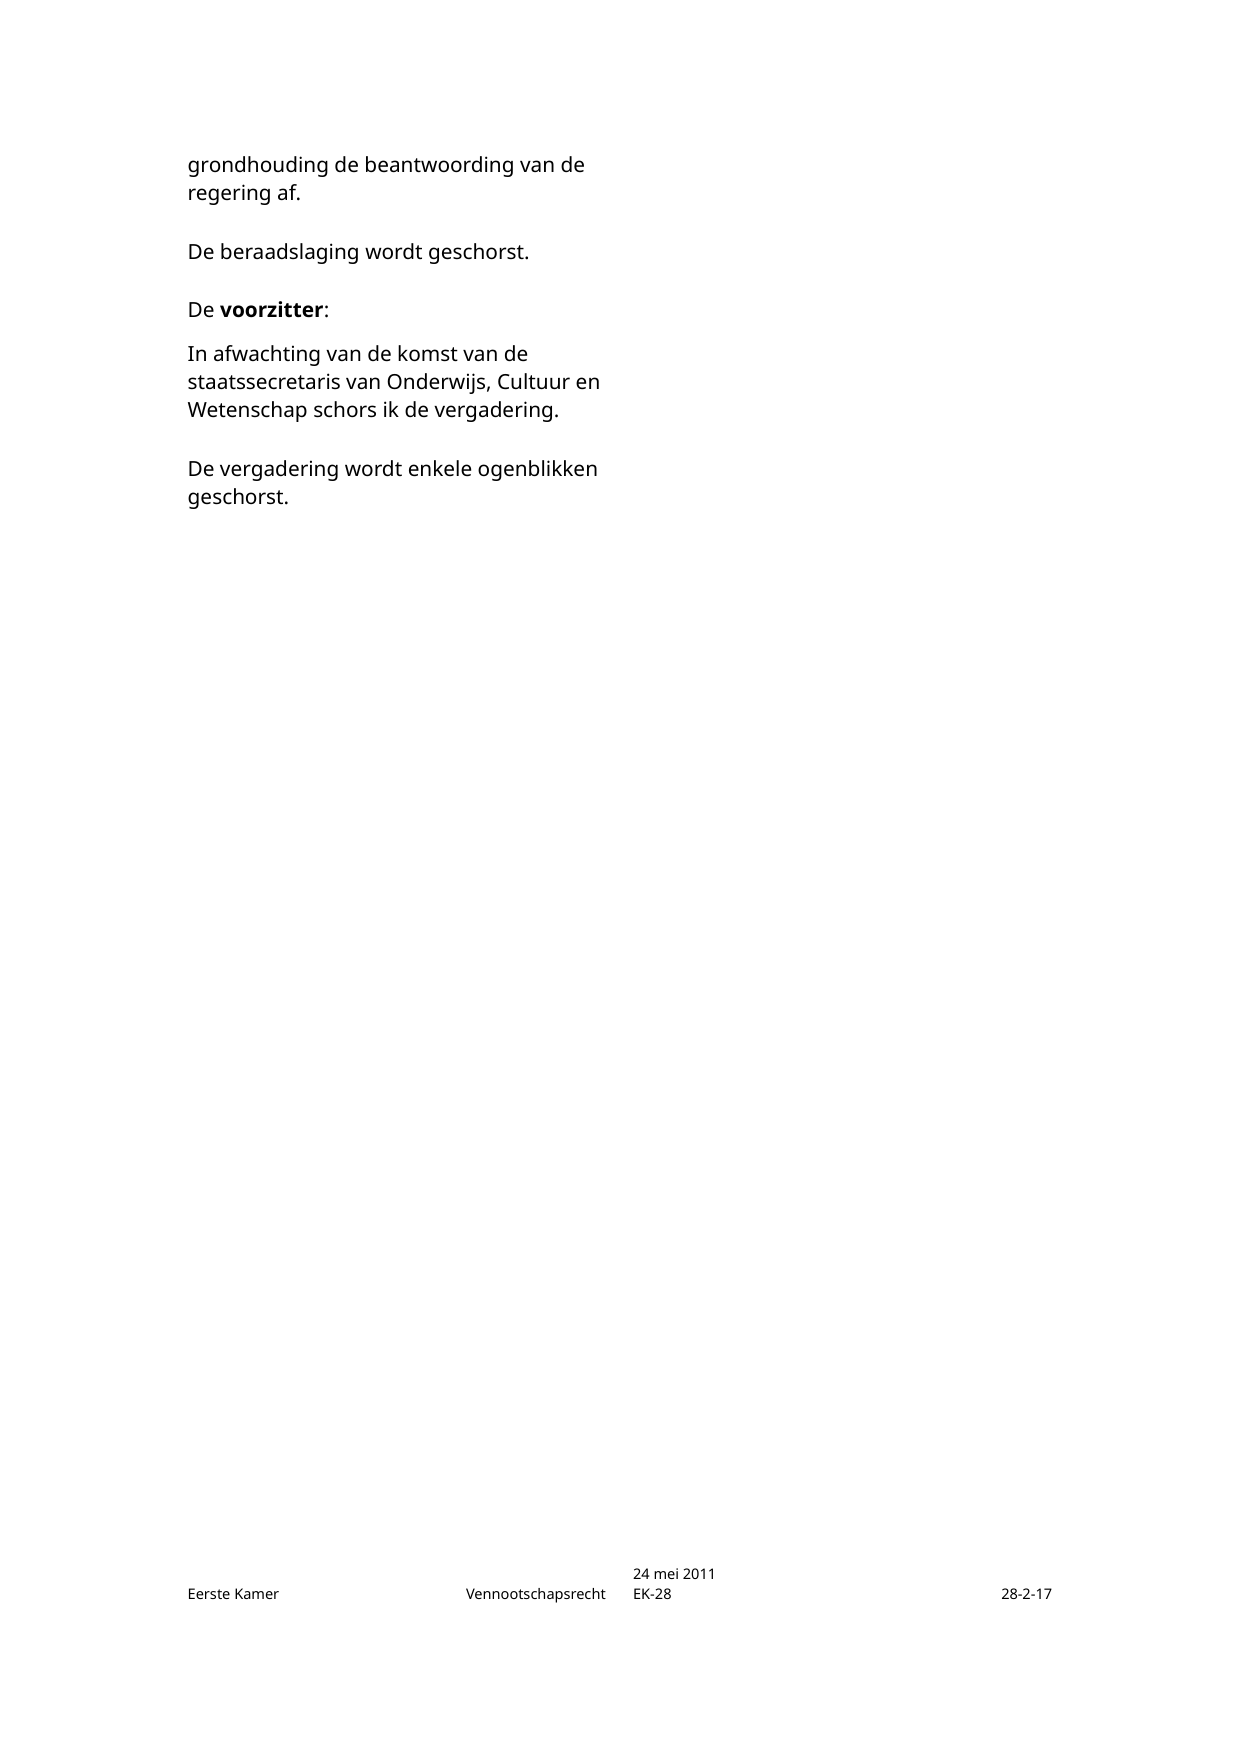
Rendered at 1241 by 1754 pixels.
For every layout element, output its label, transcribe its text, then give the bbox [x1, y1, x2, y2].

text grondhouding de beantwoording van de regering af. [187, 150, 605, 207]
text In afwachting van de komst van de staatssecretaris van Onderwijs, Cultuur en Wetenschap schors ik de vergadering. [187, 339, 605, 424]
text De vergadering wordt enkele ogenblikken geschorst. [187, 454, 605, 511]
text De beraadslaging wordt geschorst. [187, 237, 605, 265]
text De voorzitter: [187, 295, 605, 324]
